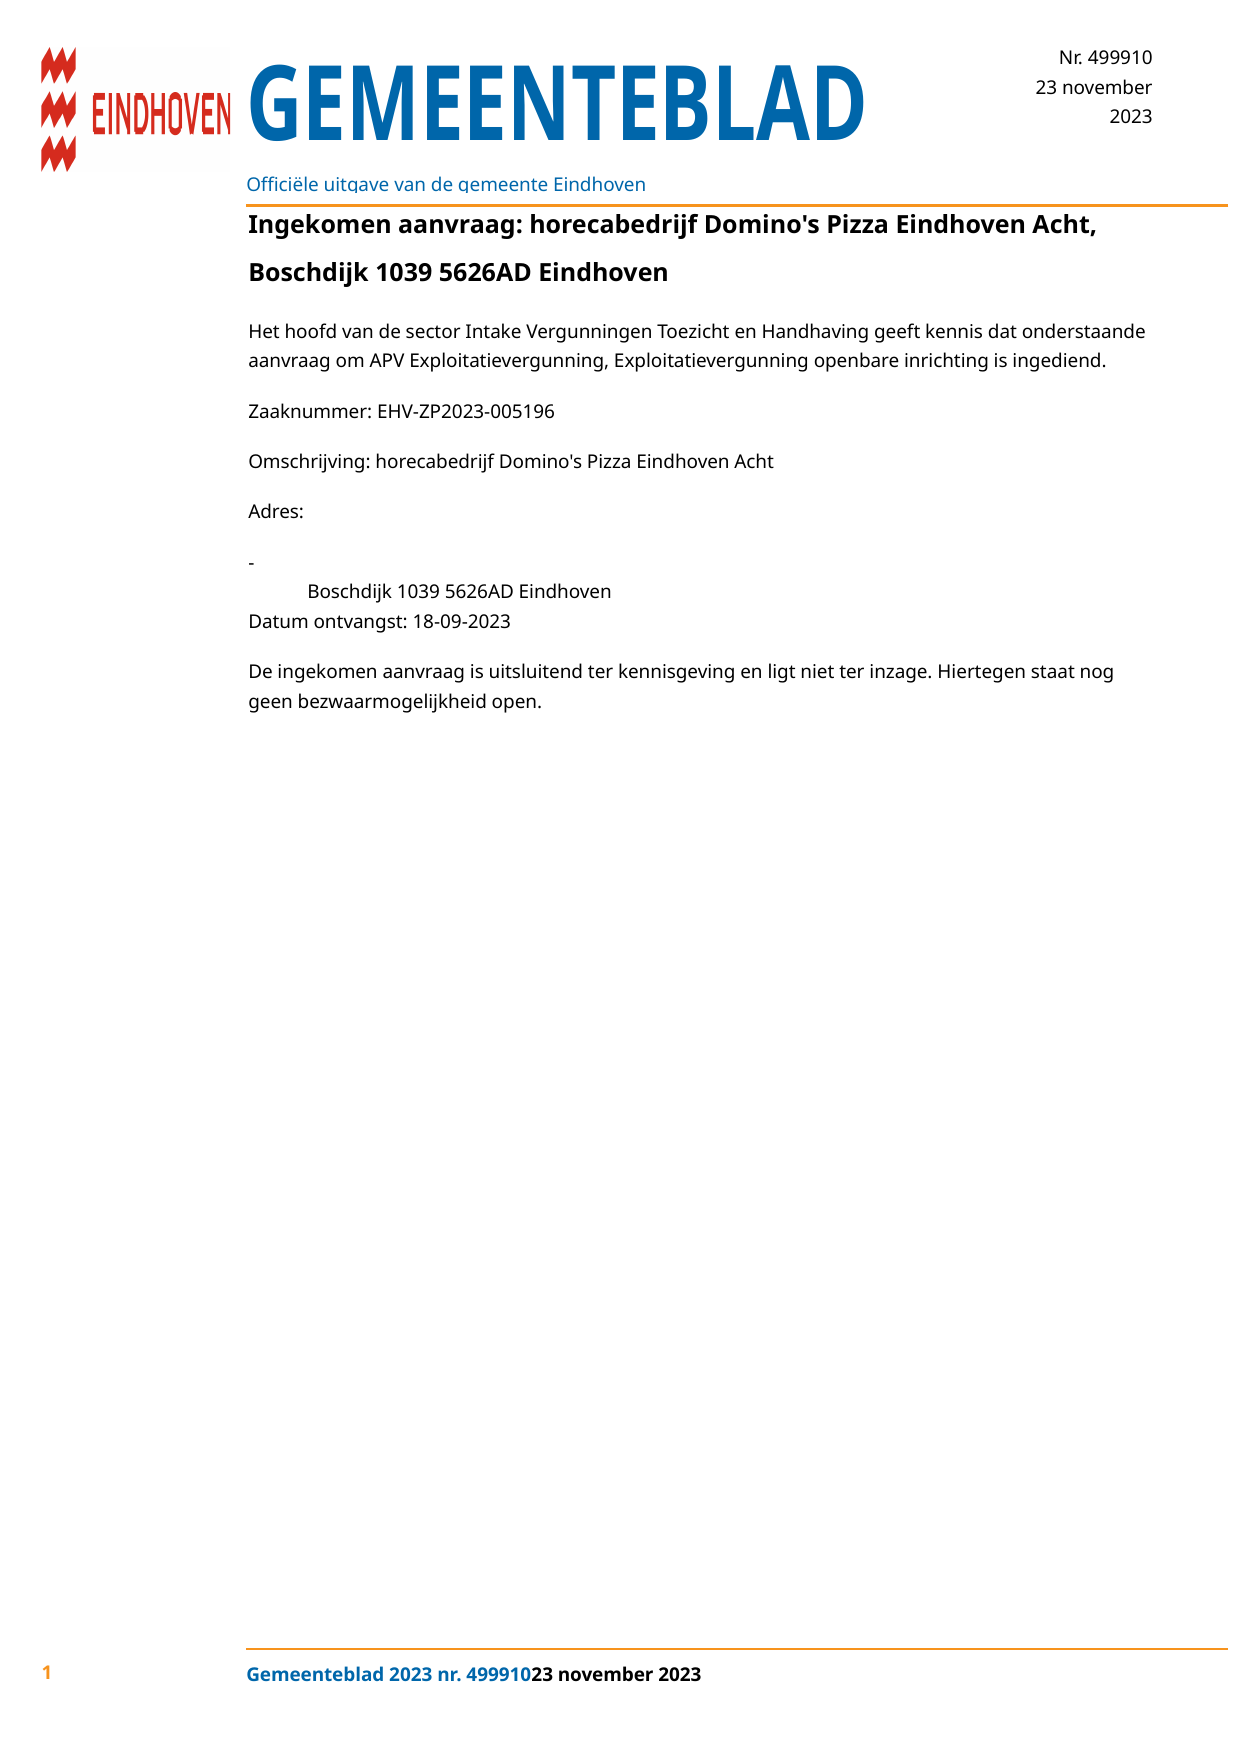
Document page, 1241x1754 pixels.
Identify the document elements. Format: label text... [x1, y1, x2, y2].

text Ingekomen aanvraag: horecabedrijf Domino's Pizza Eindhoven Acht, Boschdijk 1039 5626AD Eindhoven [248, 207, 1152, 288]
text Zaaknummer: EHV-ZP2023-005196 [248, 398, 1152, 424]
list Boschdijk 1039 5626AD Eindhoven [248, 579, 1152, 604]
picture [41, 47, 231, 172]
text De ingekomen aanvraag is uitsluitend ter kennisgeving en ligt niet ter inzage. Hiertegen staat nog geen bezwaarmogelijkheid open. [248, 659, 1152, 714]
text Het hoofd van de sector Intake Vergunningen Toezicht en Handhaving geeft kennis dat onderstaande aanvraag om APV Exploitatievergunning, Exploitatievergunning openbare inrichting is ingediend. [248, 318, 1152, 373]
text Datum ontvangst: 18-09-2023 [248, 608, 1152, 634]
text Adres: [248, 499, 1152, 524]
text Omschrijving: horecabedrijf Domino's Pizza Eindhoven Acht [248, 448, 1152, 474]
